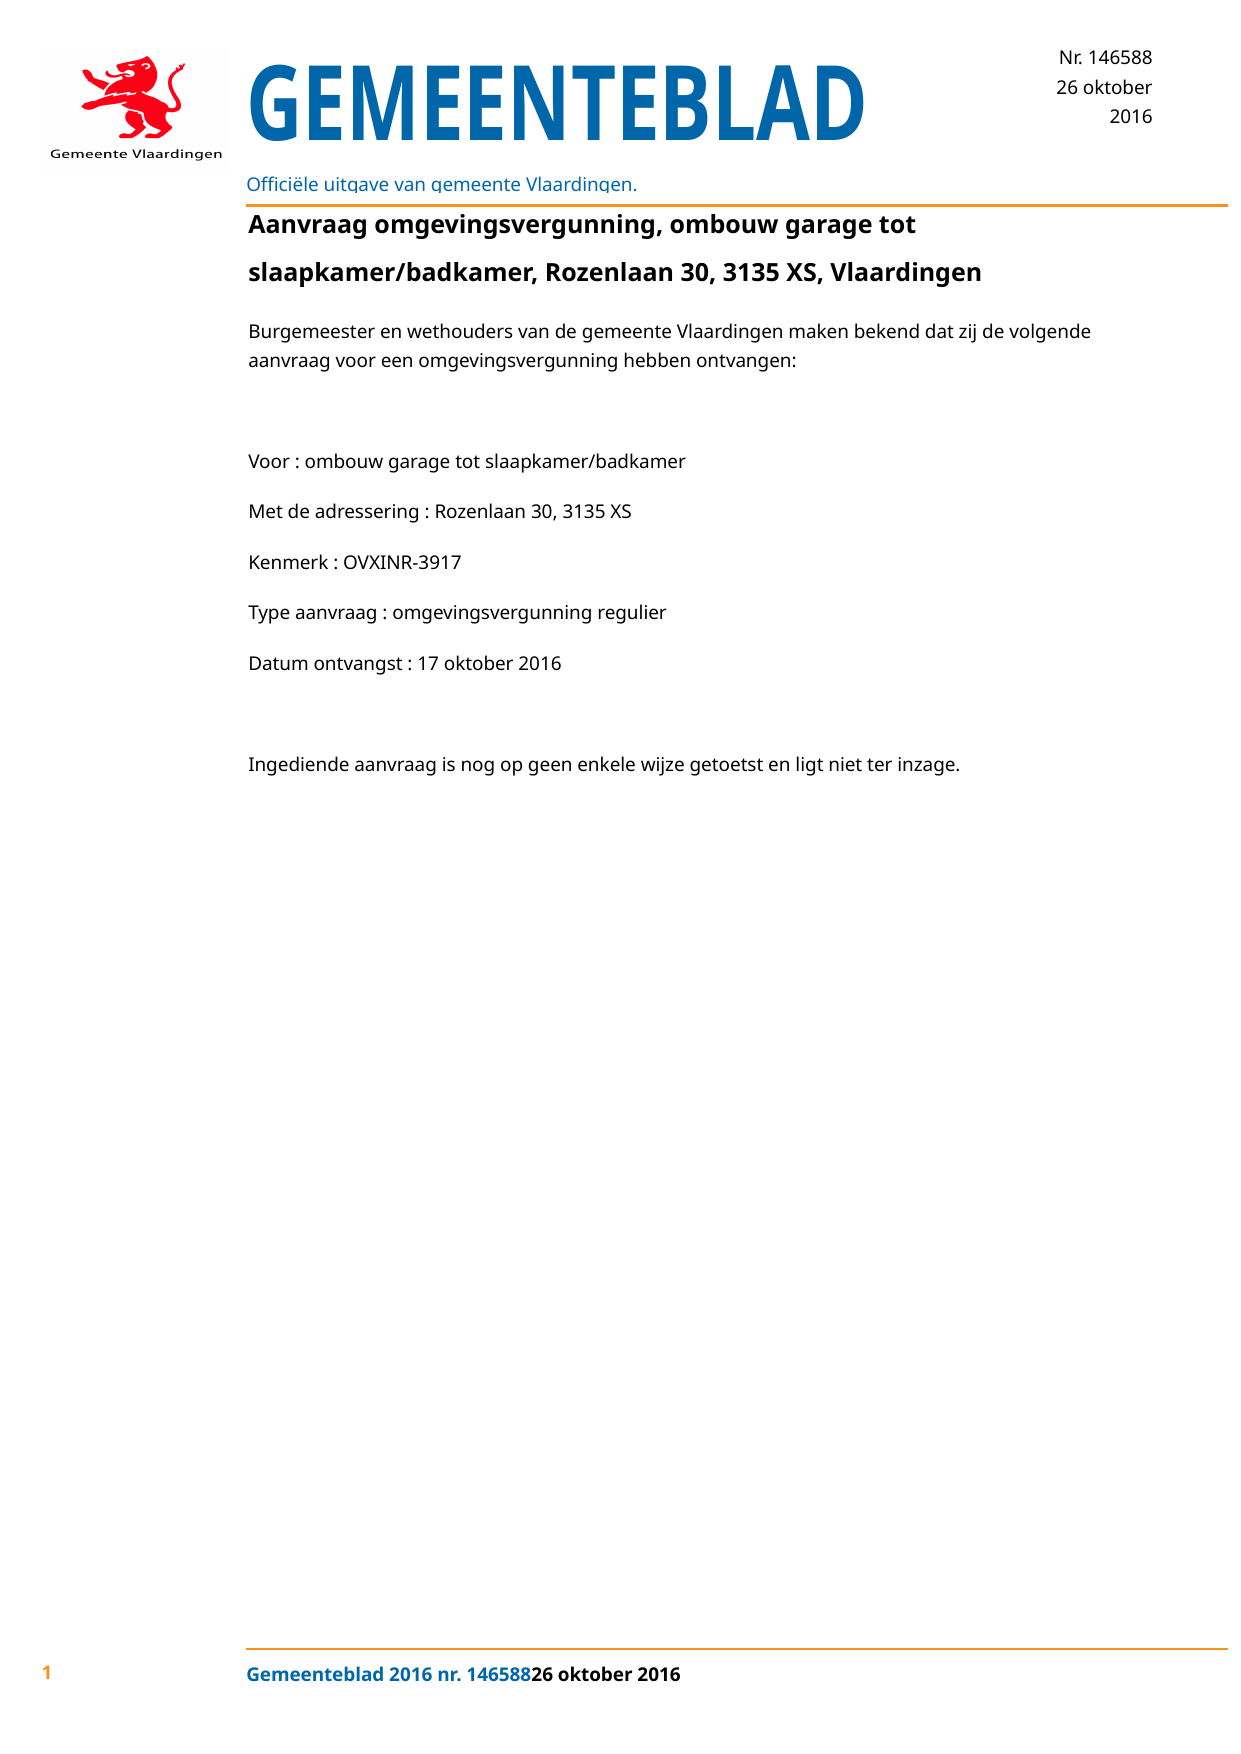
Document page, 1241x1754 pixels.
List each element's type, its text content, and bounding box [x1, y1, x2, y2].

text Voor : ombouw garage tot slaapkamer/badkamer [248, 448, 1152, 474]
text Aanvraag omgevingsvergunning, ombouw garage tot slaapkamer/badkamer, Rozenlaan 30, 3135 XS, Vlaardingen [248, 207, 1152, 288]
text Kenmerk : OVXINR-3917 [248, 549, 1152, 575]
text Type aanvraag : omgevingsvergunning regulier [248, 599, 1152, 625]
text Datum ontvangst : 17 oktober 2016 [248, 650, 1152, 676]
text Met de adressering : Rozenlaan 30, 3135 XS [248, 499, 1152, 524]
text Ingediende aanvraag is nog op geen enkele wijze getoetst en ligt niet ter inzage. [248, 751, 1152, 777]
text Burgemeester en wethouders van de gemeente Vlaardingen maken bekend dat zij de volgende aanvraag voor een omgevingsvergunning hebben ontvangen: [248, 318, 1152, 373]
picture [41, 47, 231, 172]
